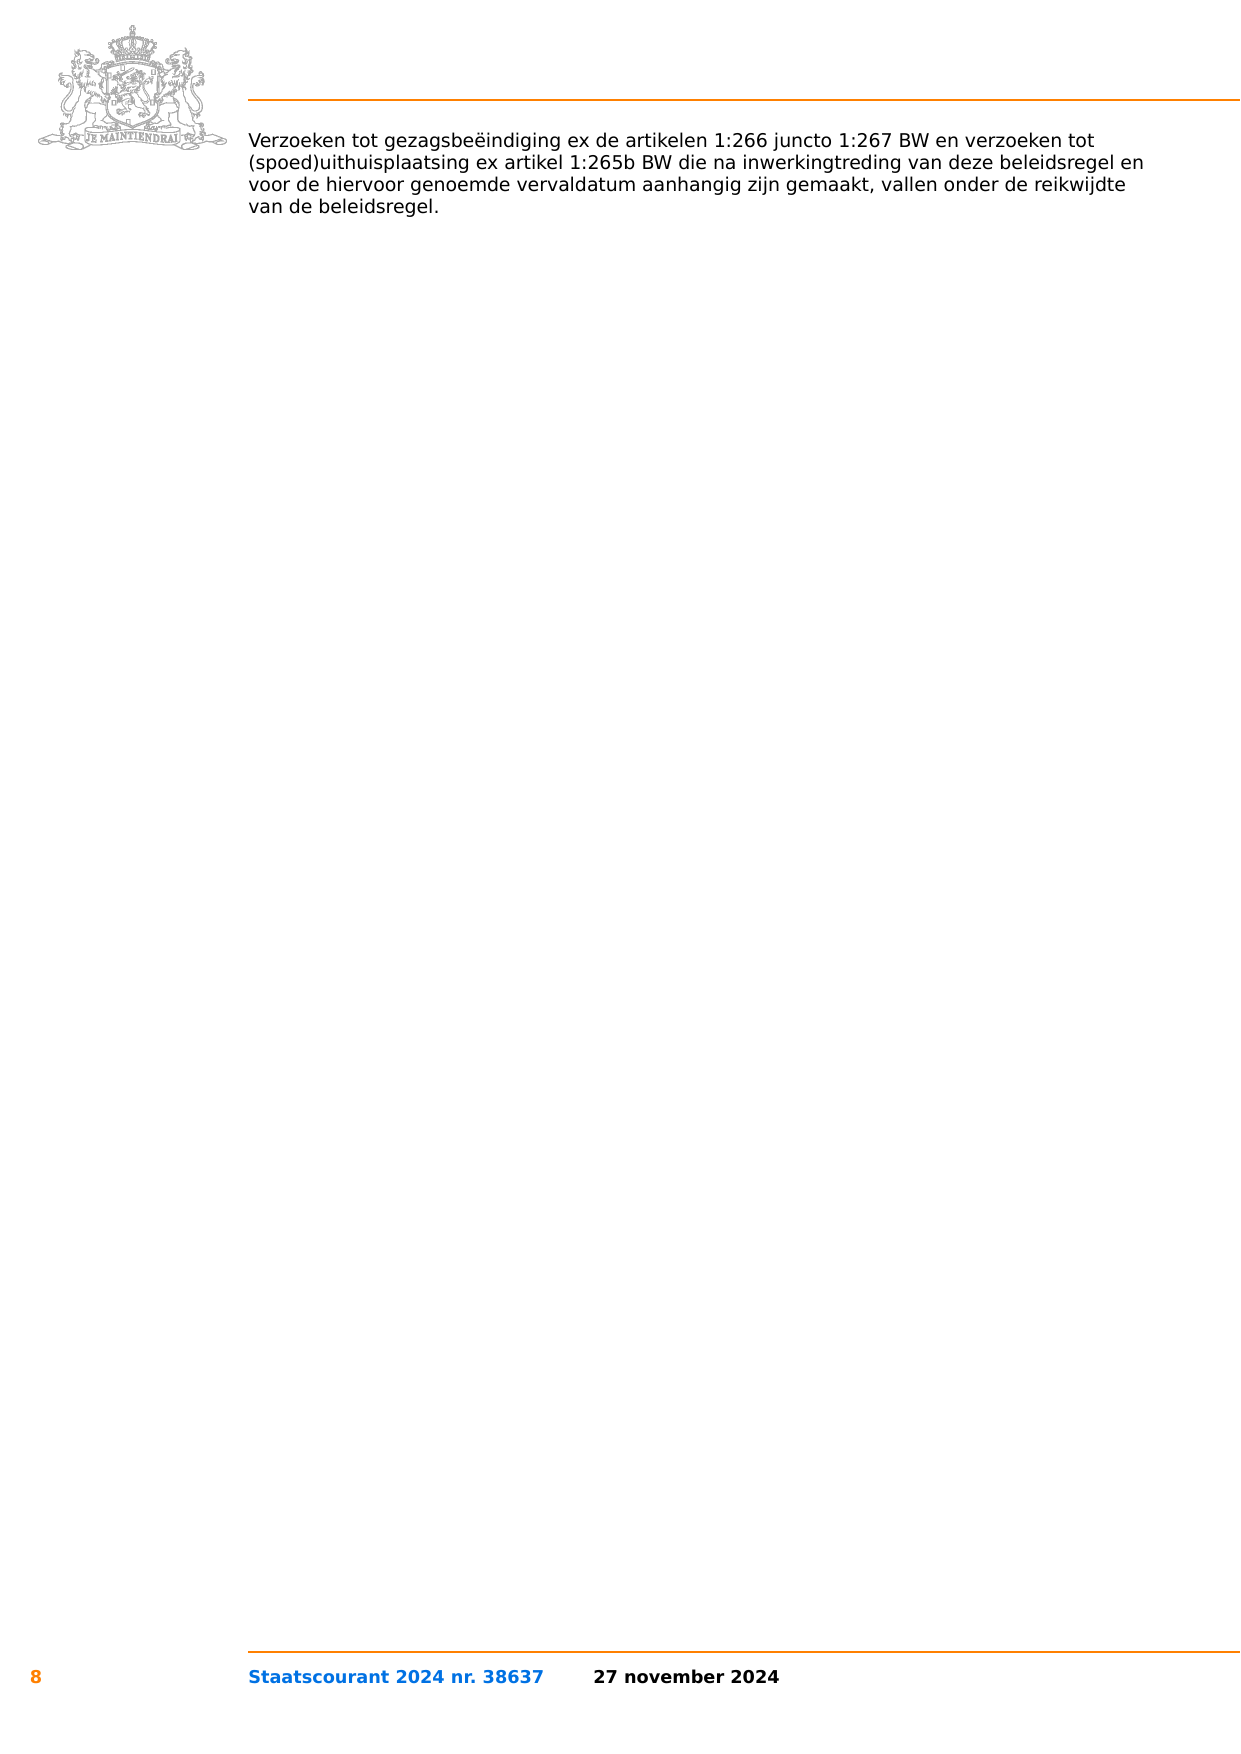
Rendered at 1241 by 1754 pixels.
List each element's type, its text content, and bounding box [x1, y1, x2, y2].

picture [38, 25, 227, 150]
text Verzoeken tot gezagsbeëindiging ex de artikelen 1:266 juncto 1:267 BW en verzoeken tot (spoed)uithuisplaatsing ex artikel 1:265b BW die na inwerkingtreding van deze beleidsregel en voor de hiervoor genoemde vervaldatum aanhangig zijn gemaakt, vallen onder de reikwijdte van de beleidsregel. [248, 130, 1163, 218]
